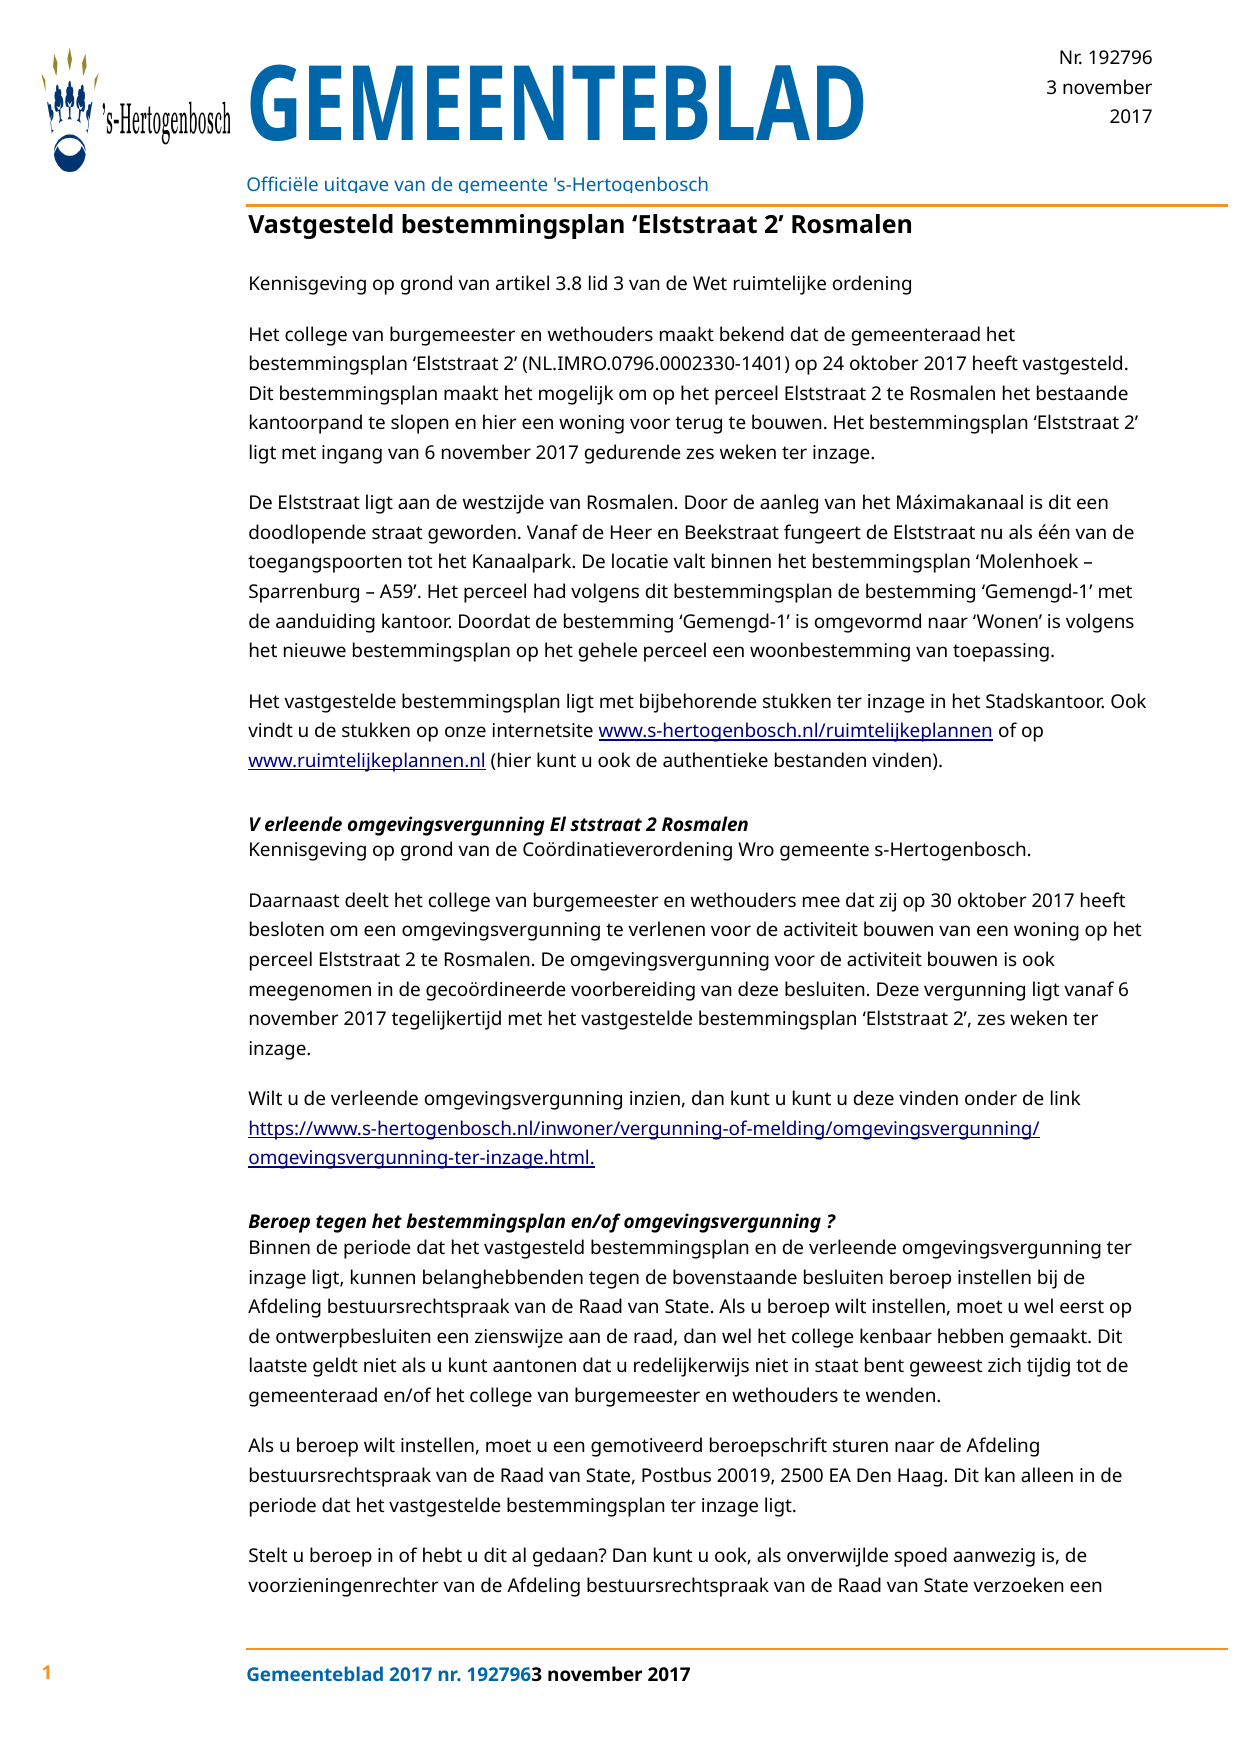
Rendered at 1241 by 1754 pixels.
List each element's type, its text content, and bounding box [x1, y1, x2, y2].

text Het vastgestelde bestemmingsplan ligt met bijbehorende stukken ter inzage in het Stadskantoor. Ook vindt u de stukken op onze internetsite www.s-hertogenbosch.nl/ruimtelijkeplannen of op www.ruimtelijkeplannen.nl (hier kunt u ook de authentieke bestanden vinden). [248, 688, 1152, 773]
text Beroep tegen het bestemmingsplan en/of omgevingsvergunning ? [248, 1208, 1152, 1234]
text Als u beroep wilt instellen, moet u een gemotiveerd beroepschrift sturen naar de Afdeling bestuursrechtspraak van de Raad van State, Postbus 20019, 2500 EA Den Haag. Dit kan alleen in de periode dat het vastgestelde bestemmingsplan ter inzage ligt. [248, 1433, 1152, 1517]
text Vastgesteld bestemmingsplan ‘Elststraat 2’ Rosmalen [248, 207, 1152, 241]
text Kennisgeving op grond van de Coördinatieverordening Wro gemeente s-Hertogenbosch. [248, 837, 1152, 862]
text Wilt u de verleende omgevingsvergunning inzien, dan kunt u kunt u deze vinden onder de link https://www.s-hertogenbosch.nl/inwoner/vergunning-of-melding/omgevingsvergunning/omgevingsvergunning-ter-inzage.html. [248, 1085, 1152, 1170]
text Daarnaast deelt het college van burgemeester en wethouders mee dat zij op 30 oktober 2017 heeft besloten om een omgevingsvergunning te verlenen voor de activiteit bouwen van een woning op het perceel Elststraat 2 te Rosmalen. De omgevingsvergunning voor de activiteit bouwen is ook meegenomen in de gecoördineerde voorbereiding van deze besluiten. Deze vergunning ligt vanaf 6 november 2017 tegelijkertijd met het vastgestelde bestemmingsplan ‘Elststraat 2’, zes weken ter inzage. [248, 887, 1152, 1061]
text Het college van burgemeester en wethouders maakt bekend dat de gemeenteraad het bestemmingsplan ‘Elststraat 2’ (NL.IMRO.0796.0002330-1401) op 24 oktober 2017 heeft vastgesteld. Dit bestemmingsplan maakt het mogelijk om op het perceel Elststraat 2 te Rosmalen het bestaande kantoorpand te slopen en hier een woning voor terug te bouwen. Het bestemmingsplan ‘Elststraat 2’ ligt met ingang van 6 november 2017 gedurende zes weken ter inzage. [248, 321, 1152, 465]
text De Elststraat ligt aan de westzijde van Rosmalen. Door de aanleg van het Máximakanaal is dit een doodlopende straat geworden. Vanaf de Heer en Beekstraat fungeert de Elststraat nu als één van de toegangspoorten tot het Kanaalpark. De locatie valt binnen het bestemmingsplan ‘Molenhoek – Sparrenburg – A59’. Het perceel had volgens dit bestemmingsplan de bestemming ‘Gemengd-1’ met de aanduiding kantoor. Doordat de bestemming ‘Gemengd-1’ is omgevormd naar ‘Wonen’ is volgens het nieuwe bestemmingsplan op het gehele perceel een woonbestemming van toepassing. [248, 489, 1152, 663]
text V erleende omgevingsvergunning El ststraat 2 Rosmalen [248, 811, 1152, 837]
picture [41, 47, 231, 172]
text Stelt u beroep in of hebt u dit al gedaan? Dan kunt u ook, als onverwijlde spoed aanwezig is, de voorzieningenrechter van de Afdeling bestuursrechtspraak van de Raad van State verzoeken een [248, 1542, 1152, 1597]
text Kennisgeving op grond van artikel 3.8 lid 3 van de Wet ruimtelijke ordening [248, 270, 1152, 296]
text Binnen de periode dat het vastgesteld bestemmingsplan en de verleende omgevingsvergunning ter inzage ligt, kunnen belanghebbenden tegen de bovenstaande besluiten beroep instellen bij de Afdeling bestuursrechtspraak van de Raad van State. Als u beroep wilt instellen, moet u wel eerst op de ontwerpbesluiten een zienswijze aan de raad, dan wel het college kenbaar hebben gemaakt. Dit laatste geldt niet als u kunt aantonen dat u redelijkerwijs niet in staat bent geweest zich tijdig tot de gemeenteraad en/of het college van burgemeester en wethouders te wenden. [248, 1234, 1152, 1408]
